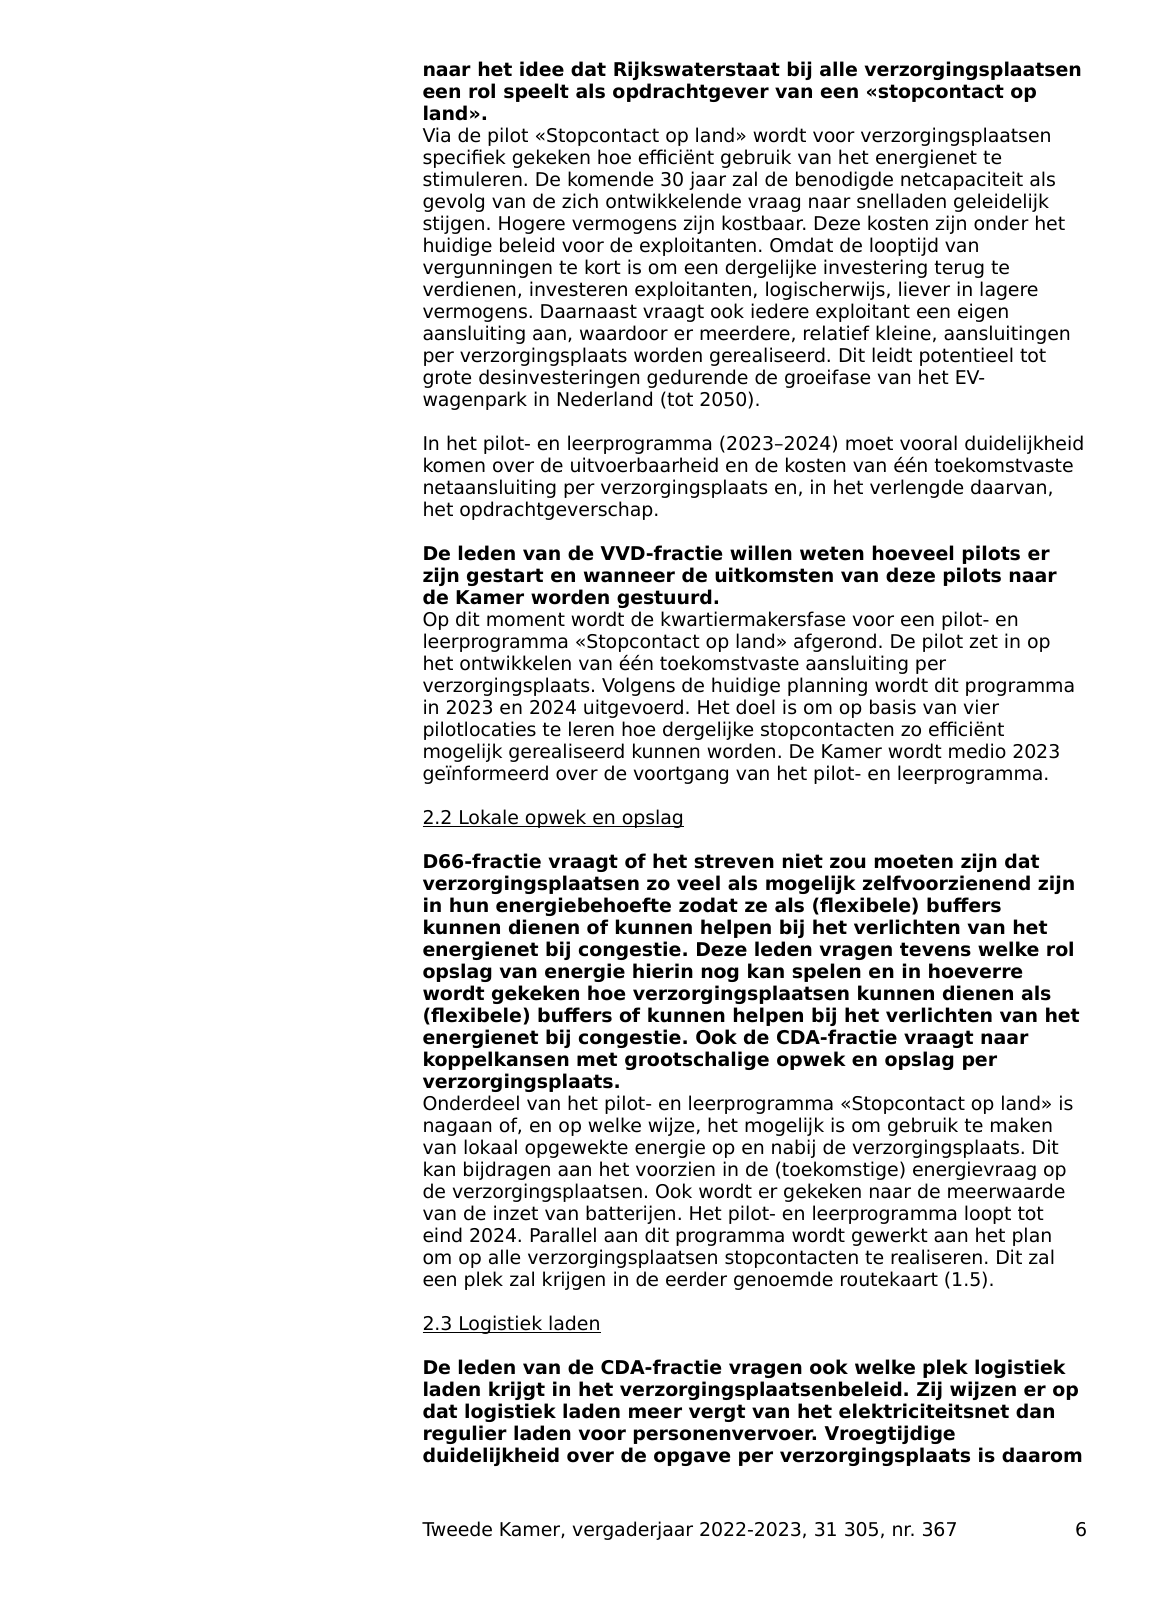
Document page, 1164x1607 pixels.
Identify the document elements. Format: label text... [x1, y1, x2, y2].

subtitle 2.3 Logistiek laden [422, 1313, 1087, 1335]
text Op dit moment wordt de kwartiermakersfase voor een pilot- en leerprogramma «Stopcontact op land» afgerond. De pilot zet in op het ontwikkelen van één toekomstvaste aansluiting per verzorgingsplaats. Volgens de huidige planning wordt dit programma in 2023 en 2024 uitgevoerd. Het doel is om op basis van vier pilotlocaties te leren hoe dergelijke stopcontacten zo efficiënt mogelijk gerealiseerd kunnen worden. De Kamer wordt medio 2023 geïnformeerd over de voortgang van het pilot- en leerprogramma. [422, 609, 1087, 785]
text D66-fractie vraagt of het streven niet zou moeten zijn dat verzorgingsplaatsen zo veel als mogelijk zelfvoorzienend zijn in hun energiebehoefte zodat ze als (flexibele) buffers kunnen dienen of kunnen helpen bij het verlichten van het energienet bij congestie. Deze leden vragen tevens welke rol opslag van energie hierin nog kan spelen en in hoeverre wordt gekeken hoe verzorgingsplaatsen kunnen dienen als (flexibele) buffers of kunnen helpen bij het verlichten van het energienet bij congestie. Ook de CDA-fractie vraagt naar koppelkansen met grootschalige opwek en opslag per verzorgingsplaats. [422, 851, 1087, 1093]
text Via de pilot «Stopcontact op land» wordt voor verzorgingsplaatsen specifiek gekeken hoe efficiënt gebruik van het energienet te stimuleren. De komende 30 jaar zal de benodigde netcapaciteit als gevolg van de zich ontwikkelende vraag naar snelladen geleidelijk stijgen. Hogere vermogens zijn kostbaar. Deze kosten zijn onder het huidige beleid voor de exploitanten. Omdat de looptijd van vergunningen te kort is om een dergelijke investering terug te verdienen, investeren exploitanten, logischerwijs, liever in lagere vermogens. Daarnaast vraagt ook iedere exploitant een eigen aansluiting aan, waardoor er meerdere, relatief kleine, aansluitingen per verzorgingsplaats worden gerealiseerd. Dit leidt potentieel tot grote desinvesteringen gedurende de groeifase van het EV-wagenpark in Nederland (tot 2050). [422, 125, 1087, 411]
subtitle 2.2 Lokale opwek en opslag [422, 807, 1087, 829]
text In het pilot- en leerprogramma (2023–2024) moet vooral duidelijkheid komen over de uitvoerbaarheid en de kosten van één toekomstvaste netaansluiting per verzorgingsplaats en, in het verlengde daarvan, het opdrachtgeverschap. [422, 433, 1087, 521]
text naar het idee dat Rijkswaterstaat bij alle verzorgingsplaatsen een rol speelt als opdrachtgever van een «stopcontact op land». [422, 59, 1087, 125]
text De leden van de VVD-fractie willen weten hoeveel pilots er zijn gestart en wanneer de uitkomsten van deze pilots naar de Kamer worden gestuurd. [422, 543, 1087, 609]
text Onderdeel van het pilot- en leerprogramma «Stopcontact op land» is nagaan of, en op welke wijze, het mogelijk is om gebruik te maken van lokaal opgewekte energie op en nabij de verzorgingsplaats. Dit kan bijdragen aan het voorzien in de (toekomstige) energievraag op de verzorgingsplaatsen. Ook wordt er gekeken naar de meerwaarde van de inzet van batterijen. Het pilot- en leerprogramma loopt tot eind 2024. Parallel aan dit programma wordt gewerkt aan het plan om op alle verzorgingsplaatsen stopcontacten te realiseren. Dit zal een plek zal krijgen in de eerder genoemde routekaart (1.5). [422, 1093, 1087, 1291]
text De leden van de CDA-fractie vragen ook welke plek logistiek laden krijgt in het verzorgingsplaatsenbeleid. Zij wijzen er op dat logistiek laden meer vergt van het elektriciteitsnet dan regulier laden voor personenvervoer. Vroegtijdige duidelijkheid over de opgave per verzorgingsplaats is daarom [422, 1357, 1087, 1467]
